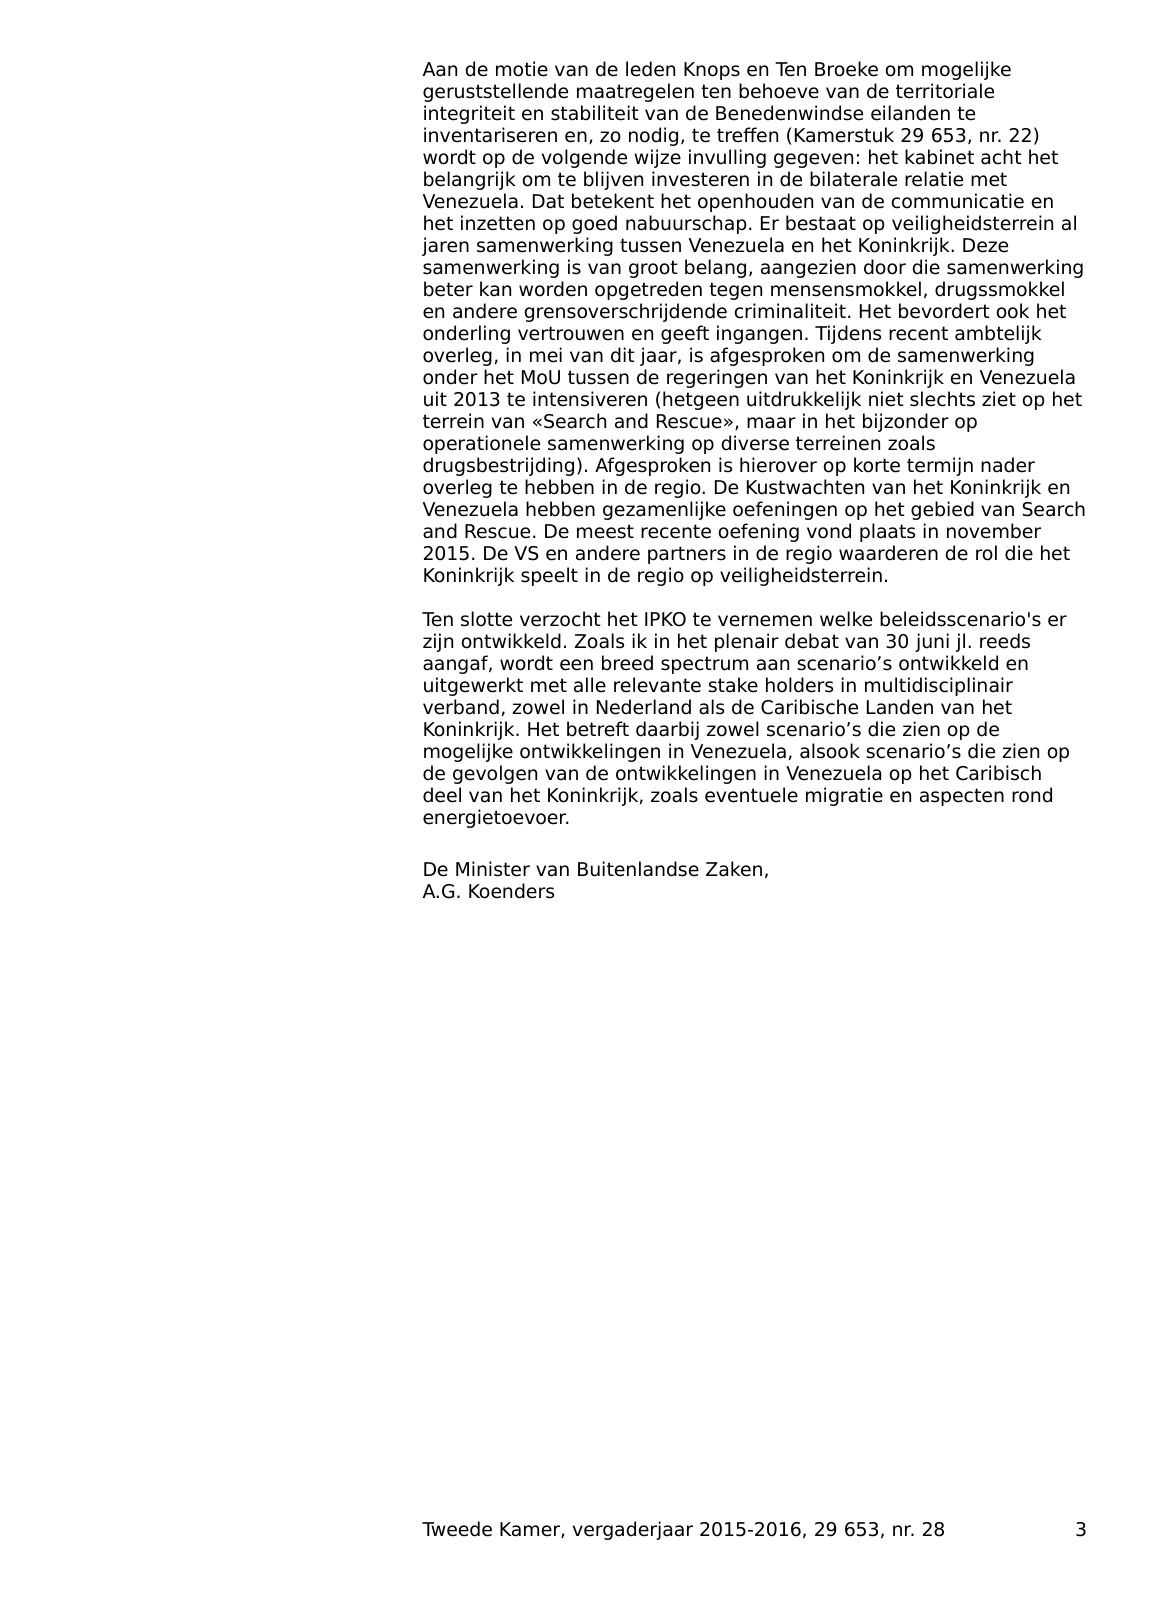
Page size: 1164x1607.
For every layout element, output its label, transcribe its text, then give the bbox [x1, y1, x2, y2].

text De Minister van Buitenlandse Zaken, A.G. Koenders [422, 858, 1087, 902]
text Aan de motie van de leden Knops en Ten Broeke om mogelijke geruststellende maatregelen ten behoeve van de territoriale integriteit en stabiliteit van de Benedenwindse eilanden te inventariseren en, zo nodig, te treffen (Kamerstuk 29 653, nr. 22) wordt op de volgende wijze invulling gegeven: het kabinet acht het belangrijk om te blijven investeren in de bilaterale relatie met Venezuela. Dat betekent het openhouden van de communicatie en het inzetten op goed nabuurschap. Er bestaat op veiligheidsterrein al jaren samenwerking tussen Venezuela en het Koninkrijk. Deze samenwerking is van groot belang, aangezien door die samenwerking beter kan worden opgetreden tegen mensensmokkel, drugssmokkel en andere grensoverschrijdende criminaliteit. Het bevordert ook het onderling vertrouwen en geeft ingangen. Tijdens recent ambtelijk overleg, in mei van dit jaar, is afgesproken om de samenwerking onder het MoU tussen de regeringen van het Koninkrijk en Venezuela uit 2013 te intensiveren (hetgeen uitdrukkelijk niet slechts ziet op het terrein van «Search and Rescue», maar in het bijzonder op operationele samenwerking op diverse terreinen zoals drugsbestrijding). Afgesproken is hierover op korte termijn nader overleg te hebben in de regio. De Kustwachten van het Koninkrijk en Venezuela hebben gezamenlijke oefeningen op het gebied van Search and Rescue. De meest recente oefening vond plaats in november 2015. De VS en andere partners in de regio waarderen de rol die het Koninkrijk speelt in de regio op veiligheidsterrein. [422, 59, 1087, 587]
text Ten slotte verzocht het IPKO te vernemen welke beleidsscenario's er zijn ontwikkeld. Zoals ik in het plenair debat van 30 juni jl. reeds aangaf, wordt een breed spectrum aan scenario’s ontwikkeld en uitgewerkt met alle relevante stake holders in multidisciplinair verband, zowel in Nederland als de Caribische Landen van het Koninkrijk. Het betreft daarbij zowel scenario’s die zien op de mogelijke ontwikkelingen in Venezuela, alsook scenario’s die zien op de gevolgen van de ontwikkelingen in Venezuela op het Caribisch deel van het Koninkrijk, zoals eventuele migratie en aspecten rond energietoevoer. [422, 609, 1087, 828]
